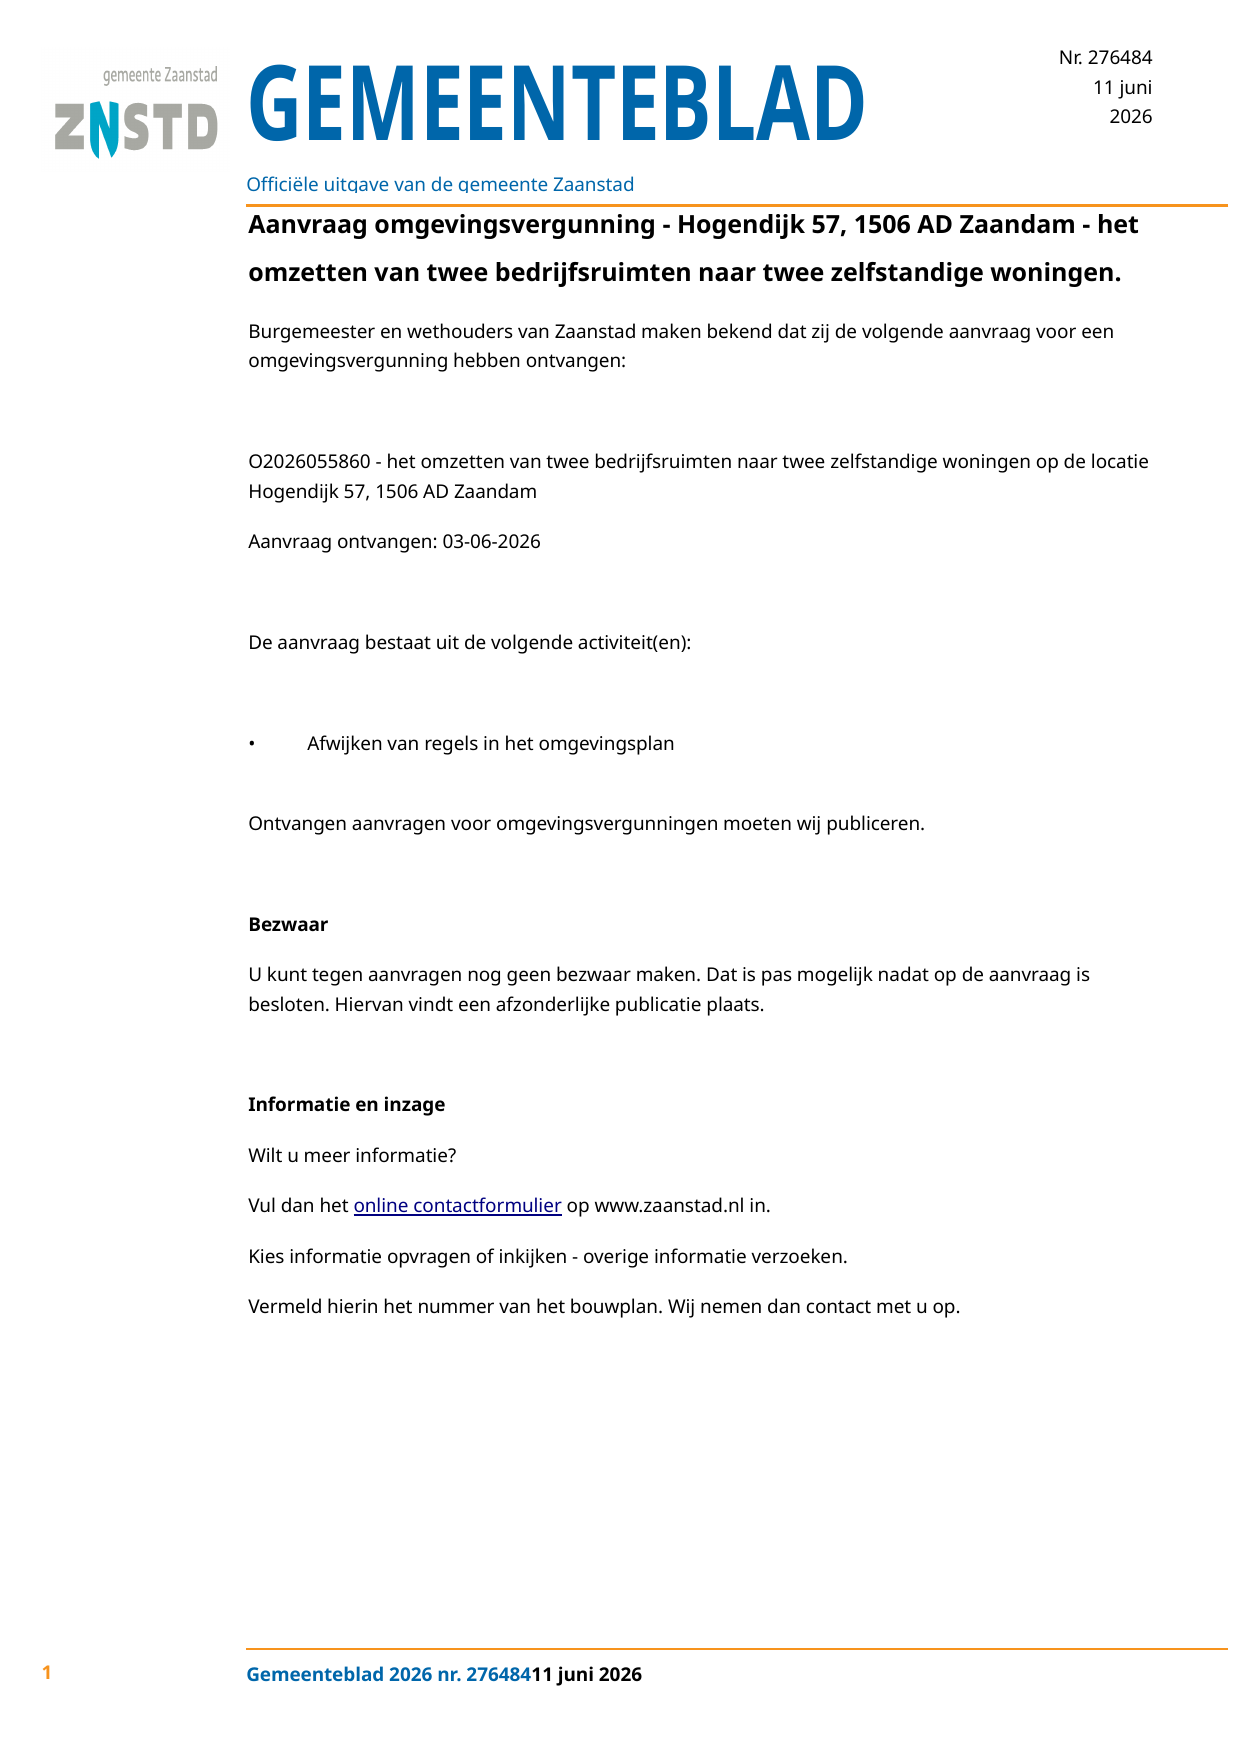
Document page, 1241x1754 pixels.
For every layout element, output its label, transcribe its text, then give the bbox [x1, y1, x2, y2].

text Bezwaar [248, 911, 1152, 937]
text Vermeld hierin het nummer van het bouwplan. Wij nemen dan contact met u op. [248, 1293, 1152, 1319]
text Ontvangen aanvragen voor omgevingsvergunningen moeten wij publiceren. [248, 810, 1152, 836]
text Burgemeester en wethouders van Zaanstad maken bekend dat zij de volgende aanvraag voor een omgevingsvergunning hebben ontvangen: [248, 318, 1152, 373]
text Wilt u meer informatie? [248, 1142, 1152, 1168]
picture [41, 47, 231, 172]
text Kies informatie opvragen of inkijken - overige informatie verzoeken. [248, 1243, 1152, 1269]
text O2026055860 - het omzetten van twee bedrijfsruimten naar twee zelfstandige woningen op de locatie Hogendijk 57, 1506 AD Zaandam [248, 448, 1152, 504]
text De aanvraag bestaat uit de volgende activiteit(en): [248, 629, 1152, 655]
text Informatie en inzage [248, 1092, 1152, 1117]
text U kunt tegen aanvragen nog geen bezwaar maken. Dat is pas mogelijk nadat op de aanvraag is besloten. Hiervan vindt een afzonderlijke publicatie plaats. [248, 961, 1152, 1017]
text Aanvraag omgevingsvergunning - Hogendijk 57, 1506 AD Zaandam - het omzetten van twee bedrijfsruimten naar twee zelfstandige woningen. [248, 207, 1152, 288]
list Afwijken van regels in het omgevingsplan [248, 730, 1152, 756]
text Vul dan het online contactformulier op www.zaanstad.nl in. [248, 1192, 1152, 1218]
text Aanvraag ontvangen: 03-06-2026 [248, 528, 1152, 554]
